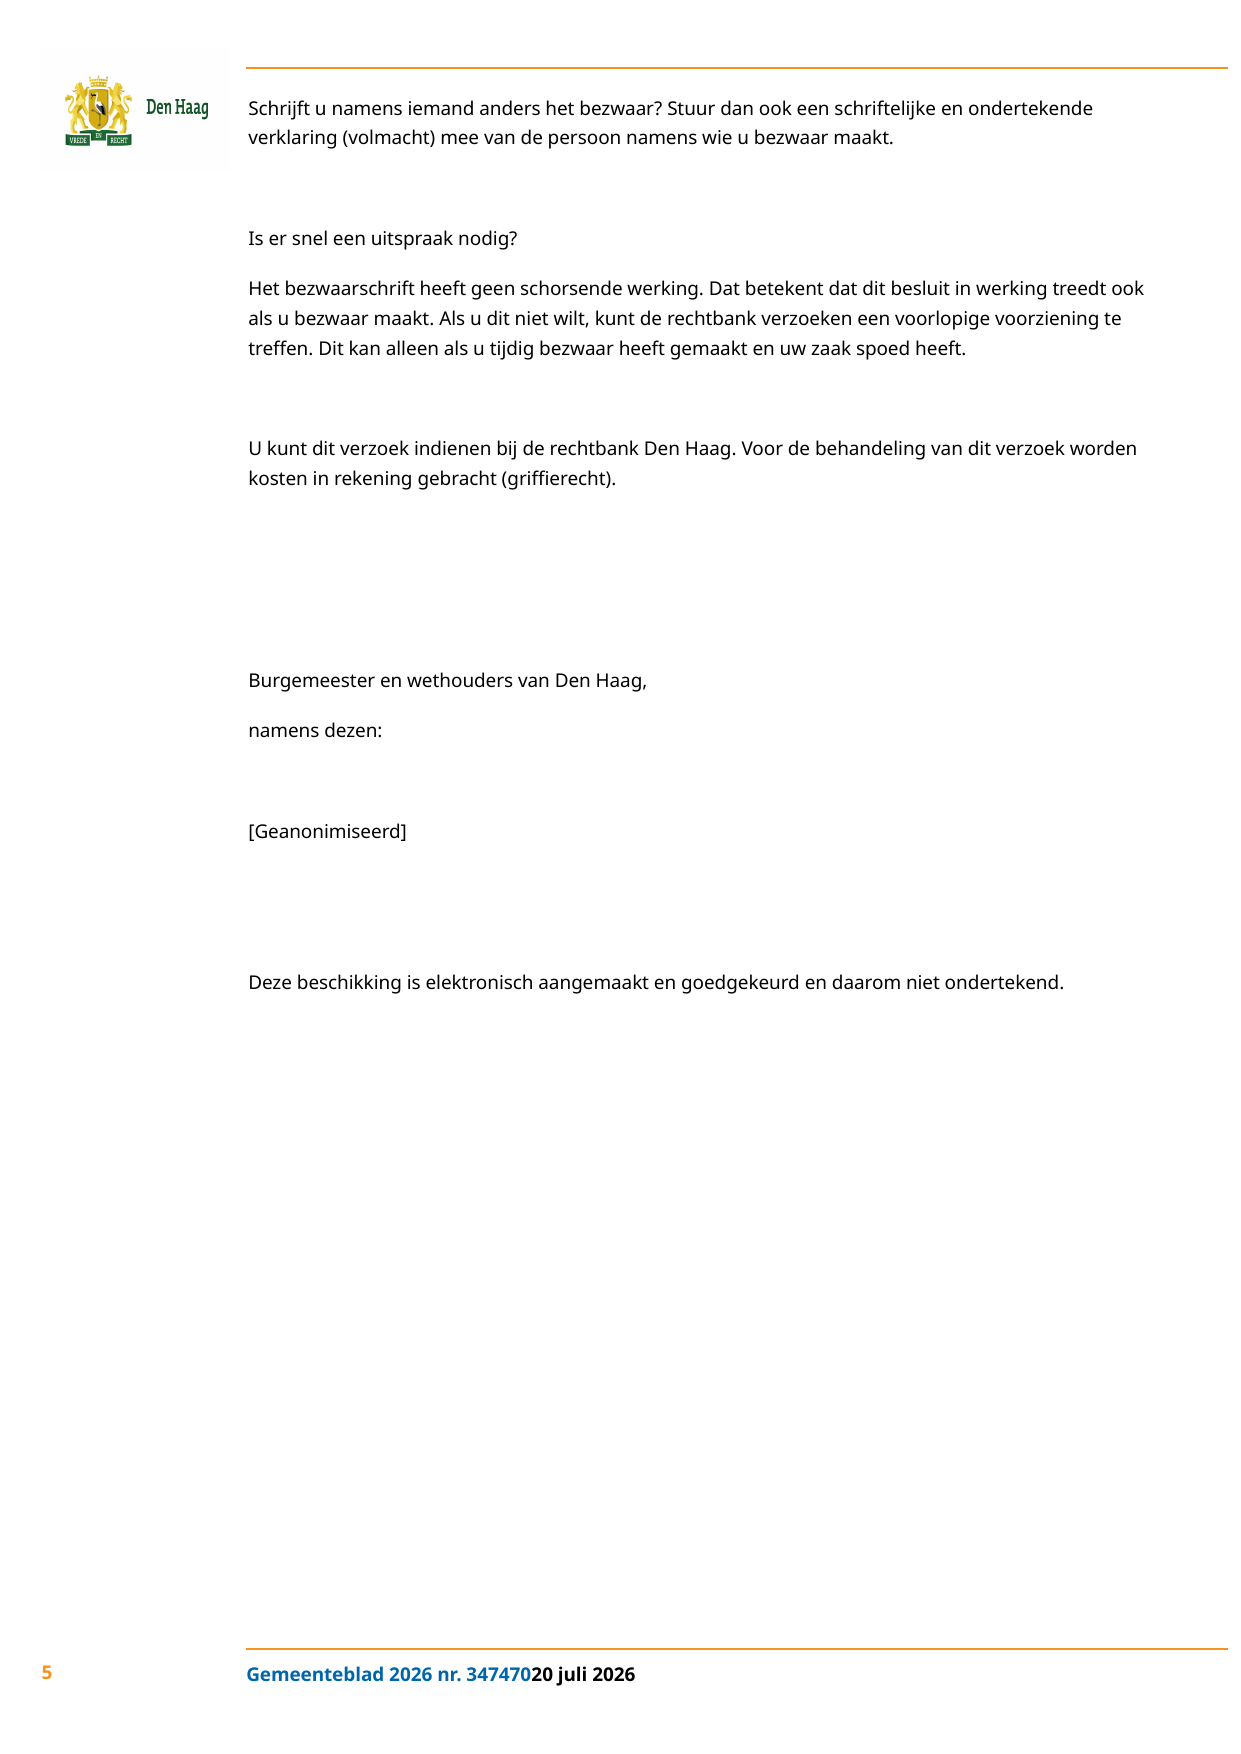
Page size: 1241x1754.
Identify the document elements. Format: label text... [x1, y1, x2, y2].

text Is er snel een uitspraak nodig? [248, 225, 1152, 251]
text Schrijft u namens iemand anders het bezwaar? Stuur dan ook een schriftelijke en ondertekende verklaring (volmacht) mee van de persoon namens wie u bezwaar maakt. [248, 95, 1152, 150]
picture [41, 47, 231, 172]
text Burgemeester en wethouders van Den Haag, [248, 667, 1152, 693]
text [Geanonimiseerd] [248, 818, 1152, 844]
text U kunt dit verzoek indienen bij de rechtbank Den Haag. Voor de behandeling van dit verzoek worden kosten in rekening gebracht (griffierecht). [248, 436, 1152, 491]
text Het bezwaarschrift heeft geen schorsende werking. Dat betekent dat dit besluit in werking treedt ook als u bezwaar maakt. Als u dit niet wilt, kunt de rechtbank verzoeken een voorlopige voorziening te treffen. Dit kan alleen als u tijdig bezwaar heeft gemaakt en uw zaak spoed heeft. [248, 276, 1152, 361]
text namens dezen: [248, 717, 1152, 743]
text Deze beschikking is elektronisch aangemaakt en goedgekeurd en daarom niet ondertekend. [248, 969, 1152, 995]
